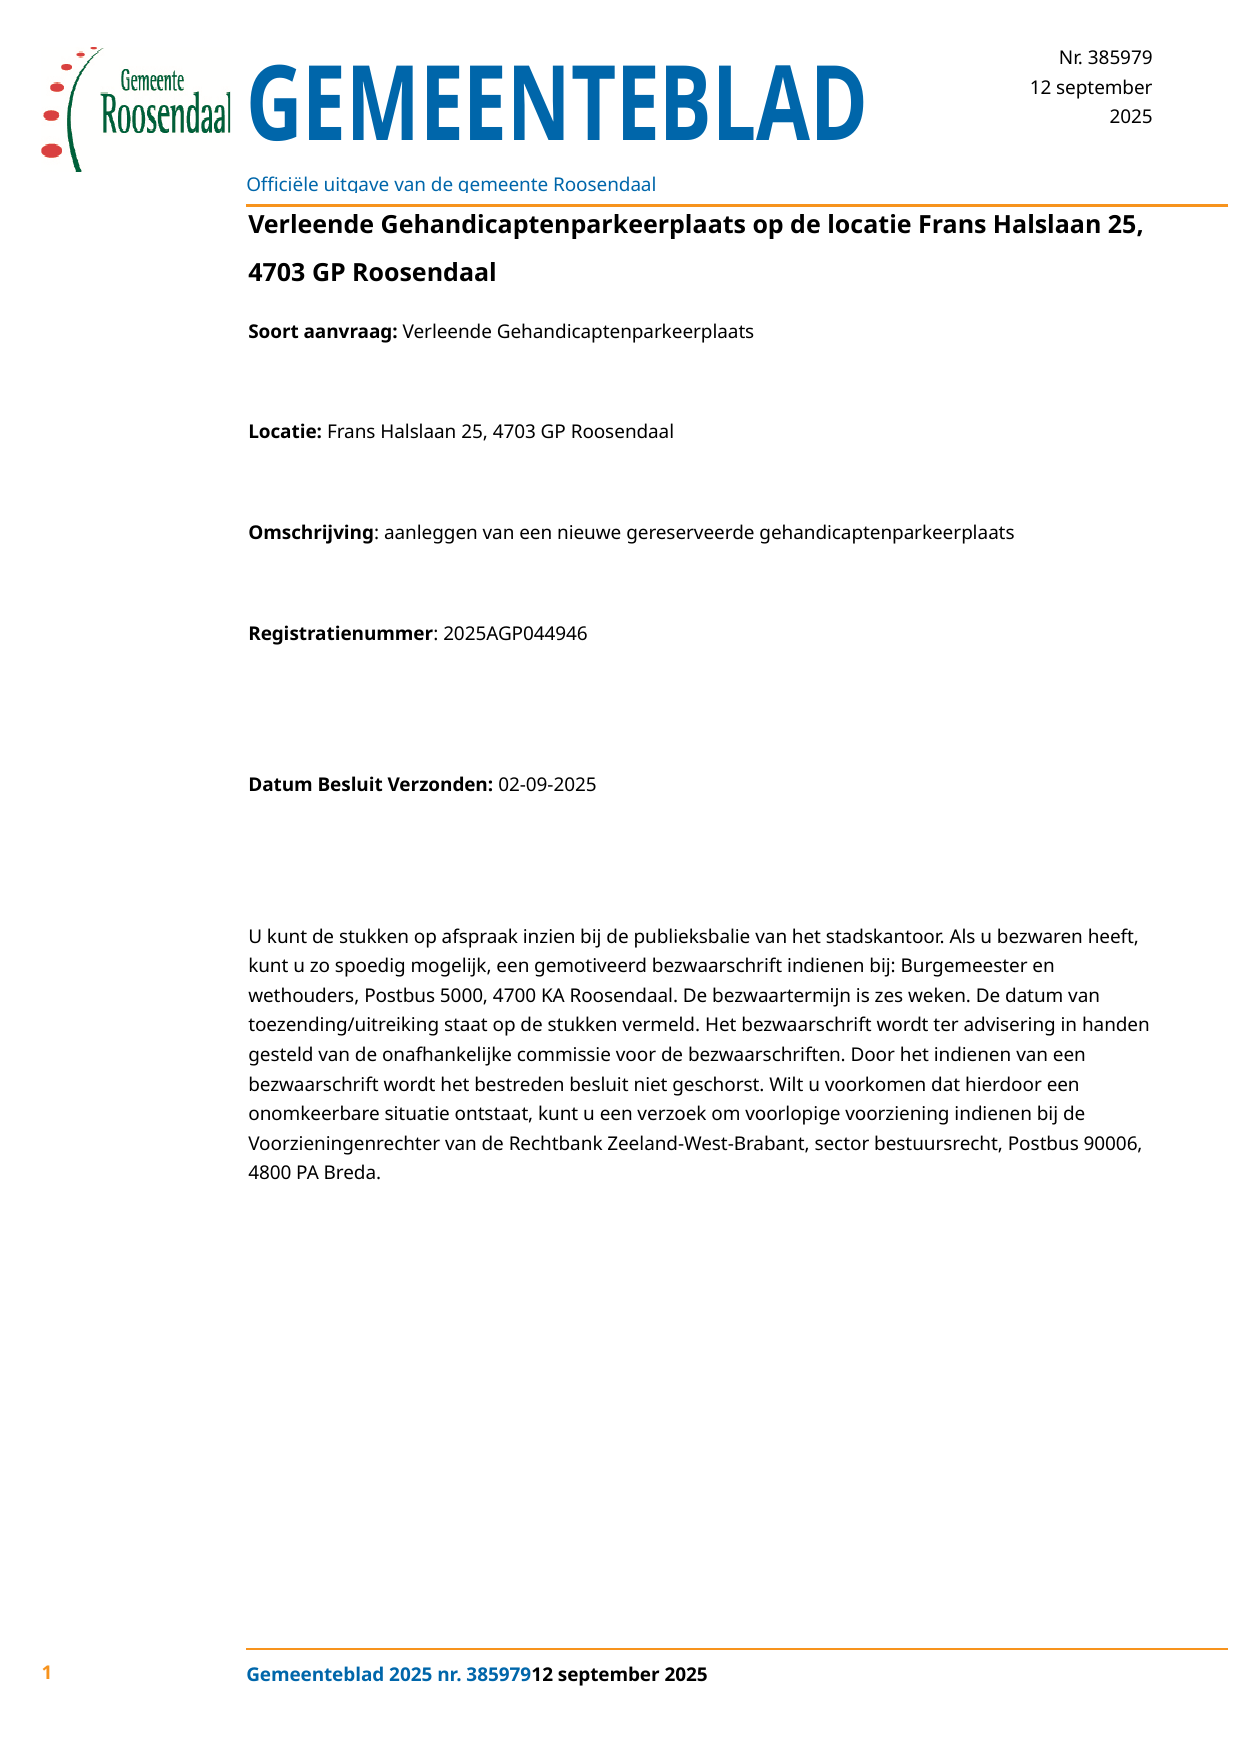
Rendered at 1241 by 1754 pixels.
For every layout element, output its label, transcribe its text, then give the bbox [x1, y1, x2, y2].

text Verleende Gehandicaptenparkeerplaats op de locatie Frans Halslaan 25, 4703 GP Roosendaal [248, 207, 1152, 288]
text Soort aanvraag: Verleende Gehandicaptenparkeerplaats [248, 318, 1152, 344]
text Omschrijving: aanleggen van een nieuwe gereserveerde gehandicaptenparkeerplaats [248, 519, 1152, 545]
text Locatie: Frans Halslaan 25, 4703 GP Roosendaal [248, 419, 1152, 444]
text Datum Besluit Verzonden: 02-09-2025 [248, 772, 1152, 797]
text U kunt de stukken op afspraak inzien bij de publieksbalie van het stadskantoor. Als u bezwaren heeft, kunt u zo spoedig mogelijk, een gemotiveerd bezwaarschrift indienen bij: Burgemeester en wethouders, Postbus 5000, 4700 KA Roosendaal. De bezwaartermijn is zes weken. De datum van toezending/uitreiking staat op de stukken vermeld. Het bezwaarschrift wordt ter advisering in handen gesteld van de onafhankelijke commissie voor de bezwaarschriften. Door het indienen van een bezwaarschrift wordt het bestreden besluit niet geschorst. Wilt u voorkomen dat hierdoor een onomkeerbare situatie ontstaat, kunt u een verzoek om voorlopige voorziening indienen bij de Voorzieningenrechter van de Rechtbank Zeeland-West-Brabant, sector bestuursrecht, Postbus 90006, 4800 PA Breda. [248, 923, 1152, 1185]
picture [41, 47, 231, 172]
text Registratienummer: 2025AGP044946 [248, 620, 1152, 646]
